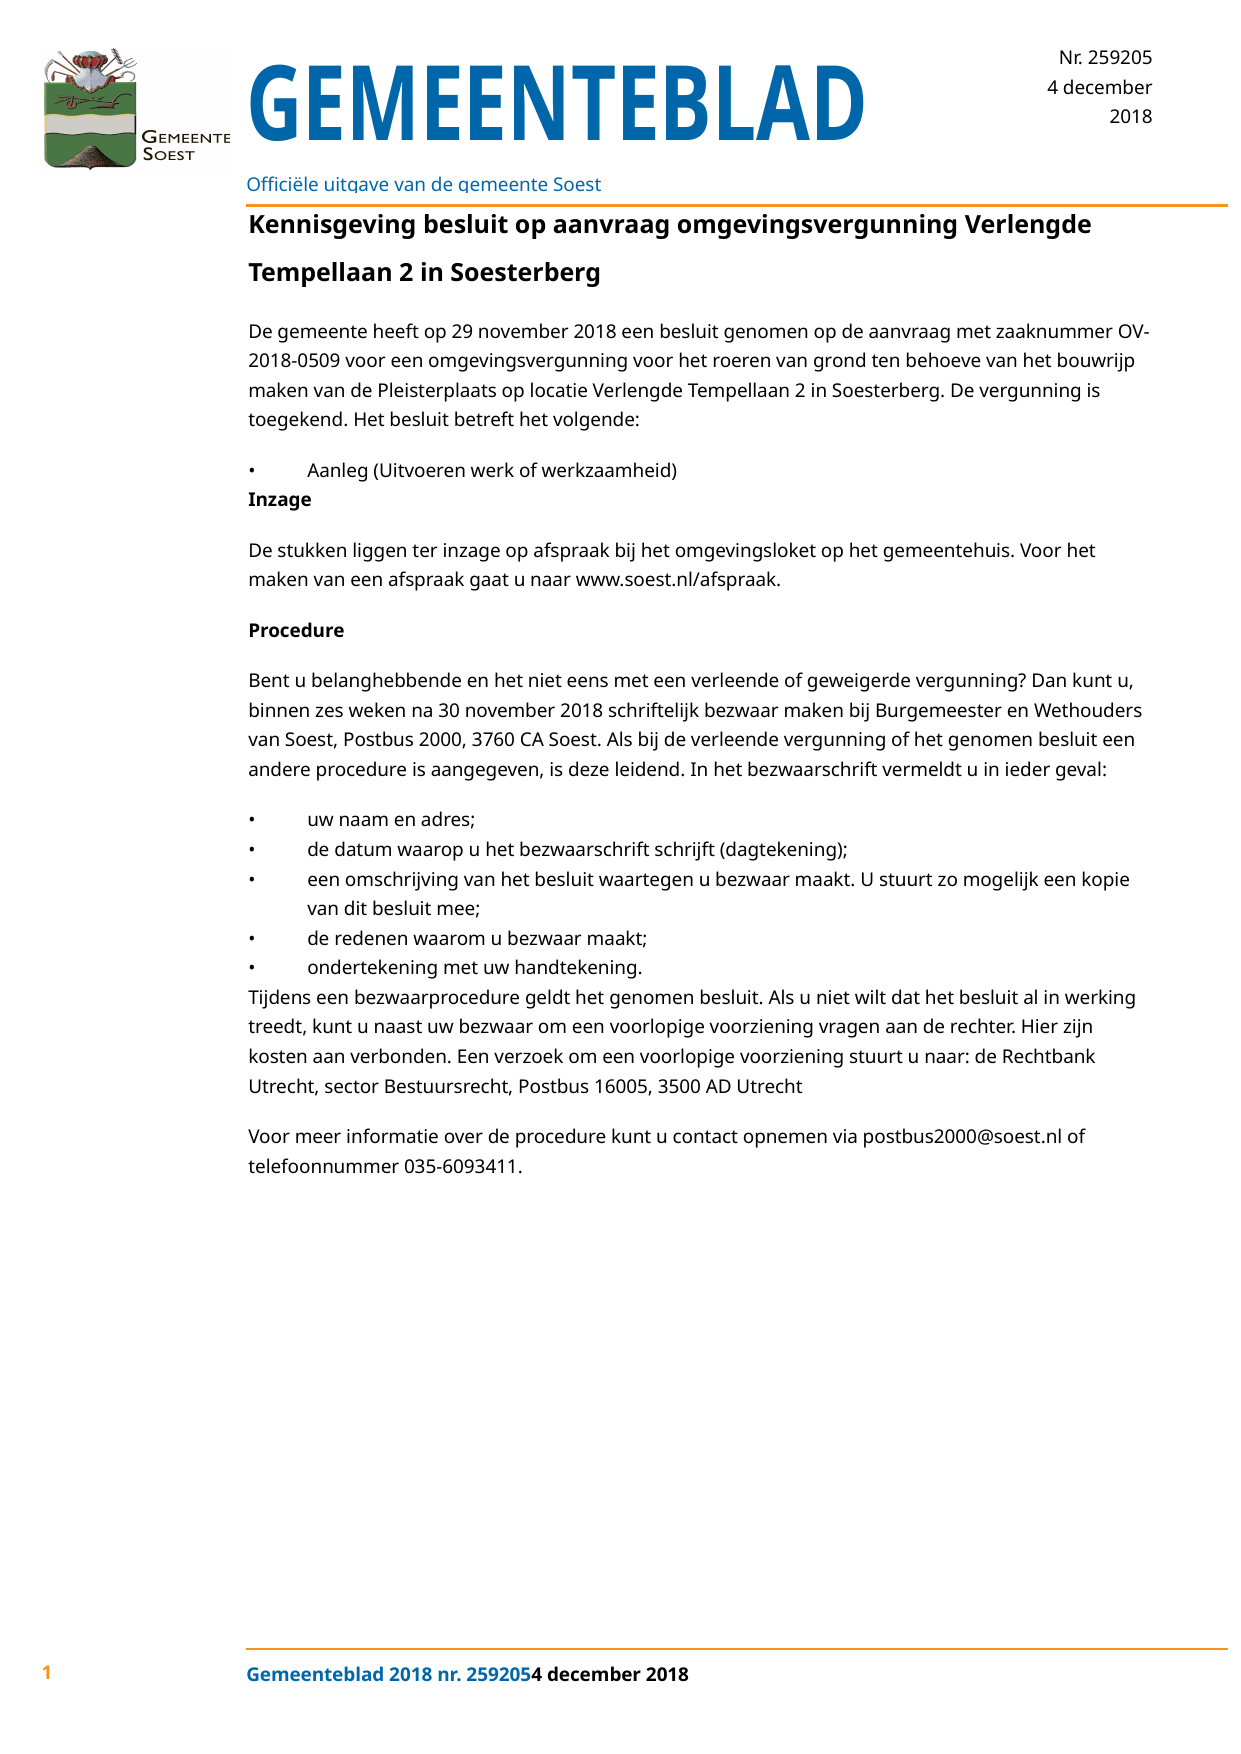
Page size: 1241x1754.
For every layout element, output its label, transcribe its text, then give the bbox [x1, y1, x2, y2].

text De stukken liggen ter inzage op afspraak bij het omgevingsloket op het gemeentehuis. Voor het maken van een afspraak gaat u naar www.soest.nl/afspraak. [248, 537, 1152, 592]
text Voor meer informatie over de procedure kunt u contact opnemen via postbus2000@soest.nl of telefoonnummer 035-6093411. [248, 1123, 1152, 1179]
text Procedure [248, 617, 1152, 643]
picture [41, 47, 231, 172]
list een omschrijving van het besluit waartegen u bezwaar maakt. U stuurt zo mogelijk een kopie van dit besluit mee; [248, 866, 1152, 921]
list de datum waarop u het bezwaarschrift schrijft (dagtekening); [248, 836, 1152, 862]
text Tijdens een bezwaarprocedure geldt het genomen besluit. Als u niet wilt dat het besluit al in werking treedt, kunt u naast uw bezwaar om een voorlopige voorziening vragen aan de rechter. Hier zijn kosten aan verbonden. Een verzoek om een voorlopige voorziening stuurt u naar: de Rechtbank Utrecht, sector Bestuursrecht, Postbus 16005, 3500 AD Utrecht [248, 984, 1152, 1099]
text De gemeente heeft op 29 november 2018 een besluit genomen op de aanvraag met zaaknummer OV-2018-0509 voor een omgevingsvergunning voor het roeren van grond ten behoeve van het bouwrijp maken van de Pleisterplaats op locatie Verlengde Tempellaan 2 in Soesterberg. De vergunning is toegekend. Het besluit betreft het volgende: [248, 318, 1152, 432]
list uw naam en adres; [248, 807, 1152, 832]
text Bent u belanghebbende en het niet eens met een verleende of geweigerde vergunning? Dan kunt u, binnen zes weken na 30 november 2018 schriftelijk bezwaar maken bij Burgemeester en Wethouders van Soest, Postbus 2000, 3760 CA Soest. Als bij de verleende vergunning of het genomen besluit een andere procedure is aangegeven, is deze leidend. In het bezwaarschrift vermeldt u in ieder geval: [248, 667, 1152, 782]
text Kennisgeving besluit op aanvraag omgevingsvergunning Verlengde Tempellaan 2 in Soesterberg [248, 207, 1152, 288]
text Inzage [248, 487, 1152, 512]
list ondertekening met uw handtekening. [248, 954, 1152, 980]
list Aanleg (Uitvoeren werk of werkzaamheid) [248, 457, 1152, 483]
list de redenen waarom u bezwaar maakt; [248, 925, 1152, 951]
